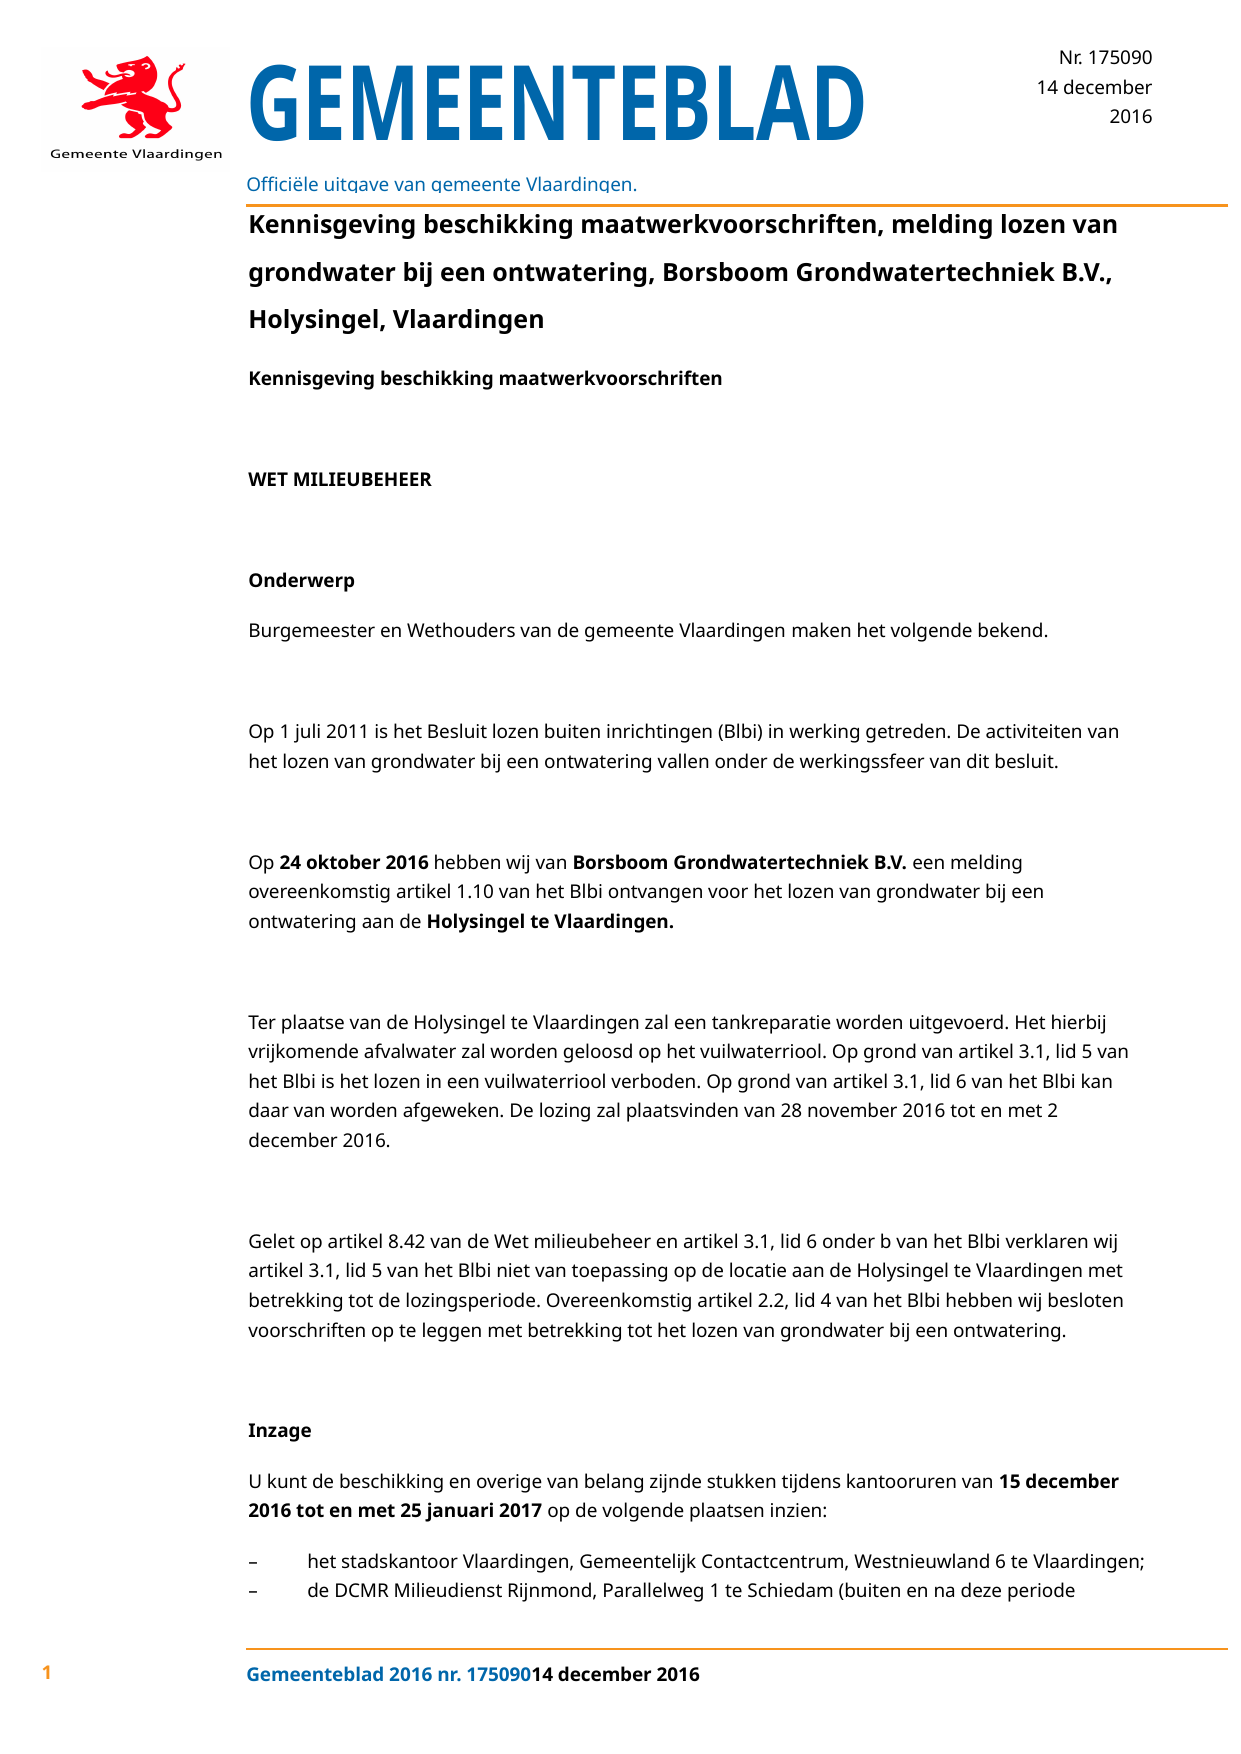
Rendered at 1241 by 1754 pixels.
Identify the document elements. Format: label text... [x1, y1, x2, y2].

text Inzage [248, 1418, 1152, 1443]
list het stadskantoor Vlaardingen, Gemeentelijk Contactcentrum, Westnieuwland 6 te Vlaardingen; [248, 1548, 1152, 1574]
list de DCMR Milieudienst Rijnmond, Parallelweg 1 te Schiedam (buiten en na deze periode [248, 1578, 1152, 1603]
text Onderwerp [248, 567, 1152, 593]
text Burgemeester en Wethouders van de gemeente Vlaardingen maken het volgende bekend. [248, 618, 1152, 643]
text Op 1 juli 2011 is het Besluit lozen buiten inrichtingen (Blbi) in werking getreden. De activiteiten van het lozen van grondwater bij een ontwatering vallen onder de werkingssfeer van dit besluit. [248, 718, 1152, 774]
text Gelet op artikel 8.42 van de Wet milieubeheer en artikel 3.1, lid 6 onder b van het Blbi verklaren wij artikel 3.1, lid 5 van het Blbi niet van toepassing op de locatie aan de Holysingel te Vlaardingen met betrekking tot de lozingsperiode. Overeenkomstig artikel 2.2, lid 4 van het Blbi hebben wij besloten voorschriften op te leggen met betrekking tot het lozen van grondwater bij een ontwatering. [248, 1228, 1152, 1342]
text Op 24 oktober 2016 hebben wij van Borsboom Grondwatertechniek B.V. een melding overeenkomstig artikel 1.10 van het Blbi ontvangen voor het lozen van grondwater bij een ontwatering aan de Holysingel te Vlaardingen. [248, 849, 1152, 934]
text Kennisgeving beschikking maatwerkvoorschriften [248, 366, 1152, 391]
text Ter plaatse van de Holysingel te Vlaardingen zal een tankreparatie worden uitgevoerd. Het hierbij vrijkomende afvalwater zal worden geloosd op het vuilwaterriool. Op grond van artikel 3.1, lid 5 van het Blbi is het lozen in een vuilwaterriool verboden. Op grond van artikel 3.1, lid 6 van het Blbi kan daar van worden afgeweken. De lozing zal plaatsvinden van 28 november 2016 tot en met 2 december 2016. [248, 1009, 1152, 1153]
text WET MILIEUBEHEER [248, 466, 1152, 492]
text U kunt de beschikking en overige van belang zijnde stukken tijdens kantooruren van 15 december 2016 tot en met 25 januari 2017 op de volgende plaatsen inzien: [248, 1468, 1152, 1523]
text Kennisgeving beschikking maatwerkvoorschriften, melding lozen van grondwater bij een ontwatering, Borsboom Grondwatertechniek B.V., Holysingel, Vlaardingen [248, 207, 1152, 336]
picture [41, 47, 231, 172]
